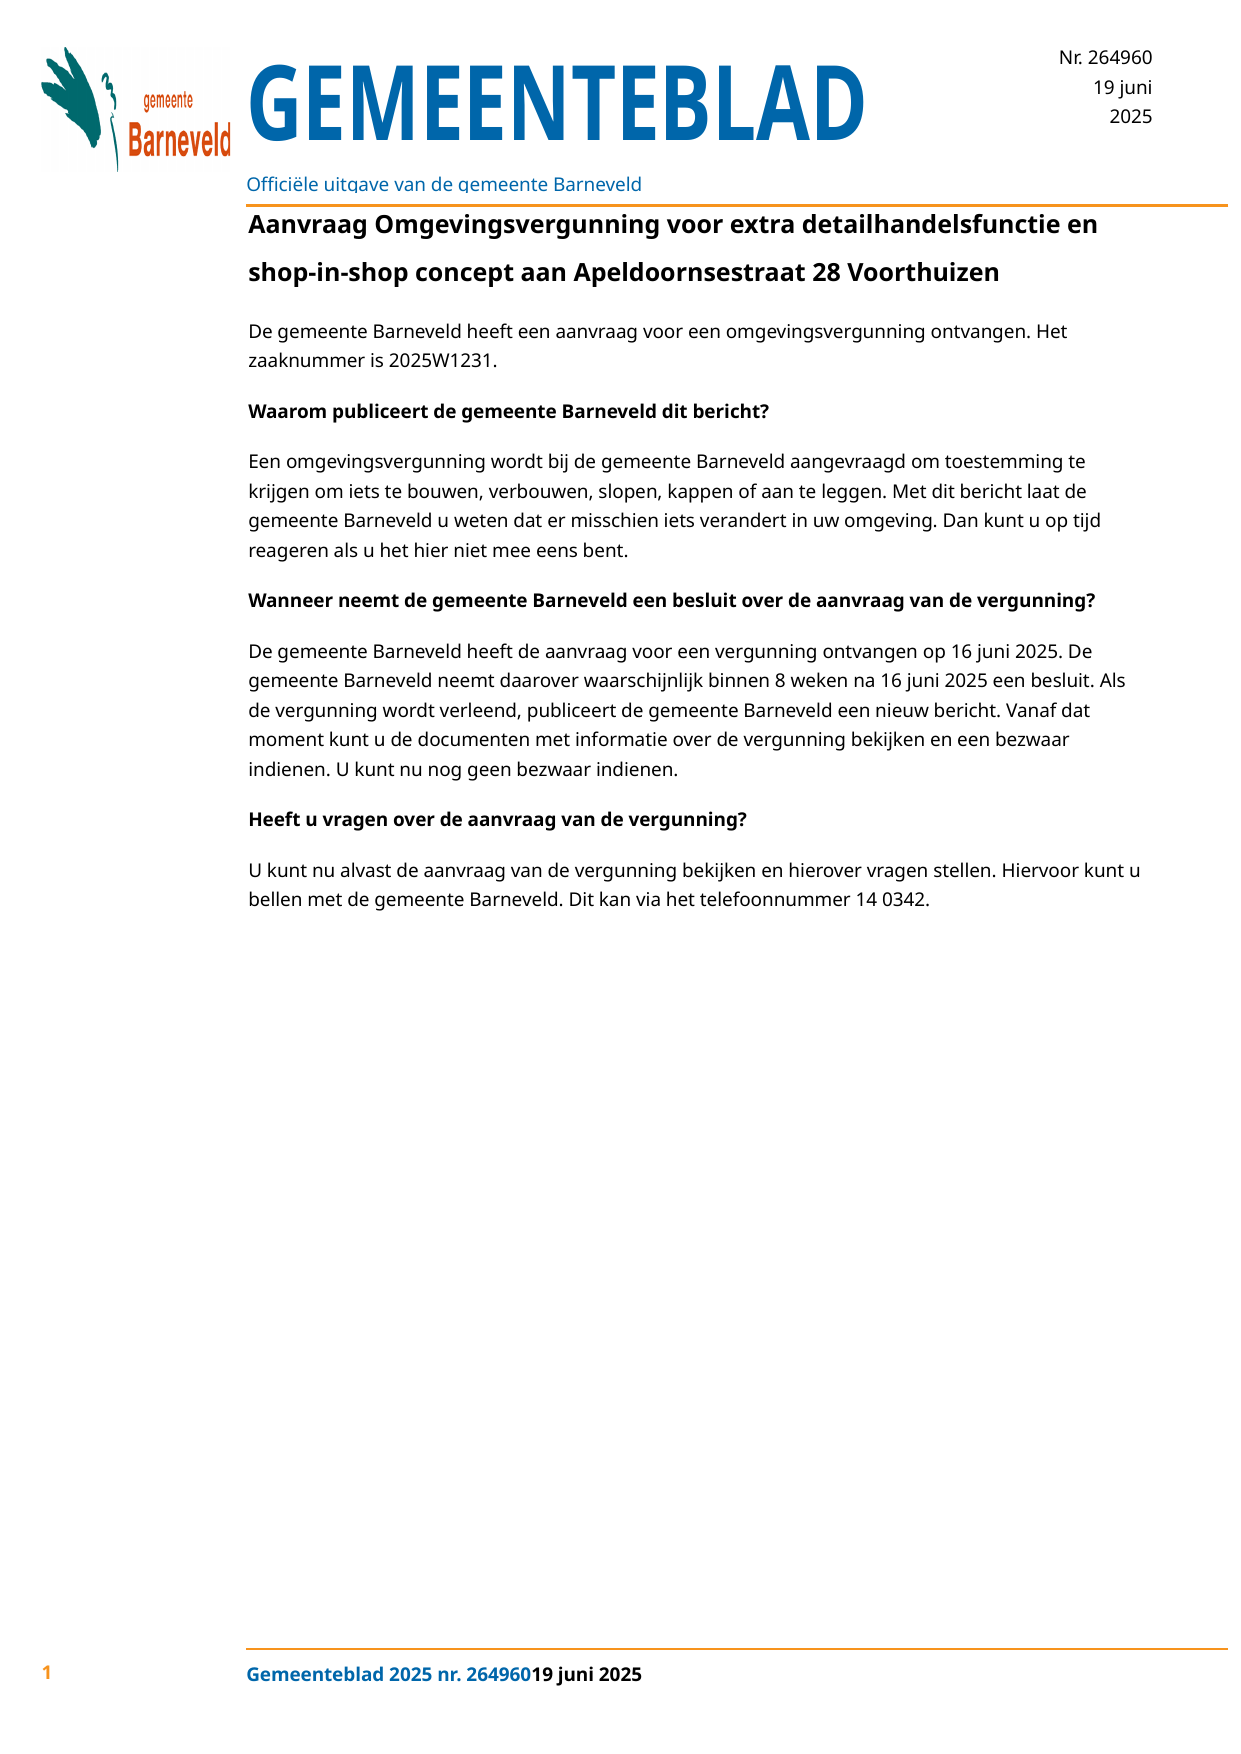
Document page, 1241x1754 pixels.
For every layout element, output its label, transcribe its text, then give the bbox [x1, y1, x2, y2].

text Waarom publiceert de gemeente Barneveld dit bericht? [248, 398, 1152, 424]
text Heeft u vragen over de aanvraag van de vergunning? [248, 807, 1152, 832]
text Aanvraag Omgevingsvergunning voor extra detailhandelsfunctie en shop-in-shop concept aan Apeldoornsestraat 28 Voorthuizen [248, 207, 1152, 288]
text De gemeente Barneveld heeft een aanvraag voor een omgevingsvergunning ontvangen. Het zaaknummer is 2025W1231. [248, 318, 1152, 373]
text Wanneer neemt de gemeente Barneveld een besluit over de aanvraag van de vergunning? [248, 587, 1152, 613]
text Een omgevingsvergunning wordt bij de gemeente Barneveld aangevraagd om toestemming te krijgen om iets te bouwen, verbouwen, slopen, kappen of aan te leggen. Met dit bericht laat de gemeente Barneveld u weten dat er misschien iets verandert in uw omgeving. Dan kunt u op tijd reageren als u het hier niet mee eens bent. [248, 448, 1152, 563]
text U kunt nu alvast de aanvraag van de vergunning bekijken en hierover vragen stellen. Hiervoor kunt u bellen met de gemeente Barneveld. Dit kan via het telefoonnummer 14 0342. [248, 857, 1152, 912]
picture [41, 47, 231, 172]
text De gemeente Barneveld heeft de aanvraag voor een vergunning ontvangen op 16 juni 2025. De gemeente Barneveld neemt daarover waarschijnlijk binnen 8 weken na 16 juni 2025 een besluit. Als de vergunning wordt verleend, publiceert de gemeente Barneveld een nieuw bericht. Vanaf dat moment kunt u de documenten met informatie over de vergunning bekijken en een bezwaar indienen. U kunt nu nog geen bezwaar indienen. [248, 638, 1152, 782]
